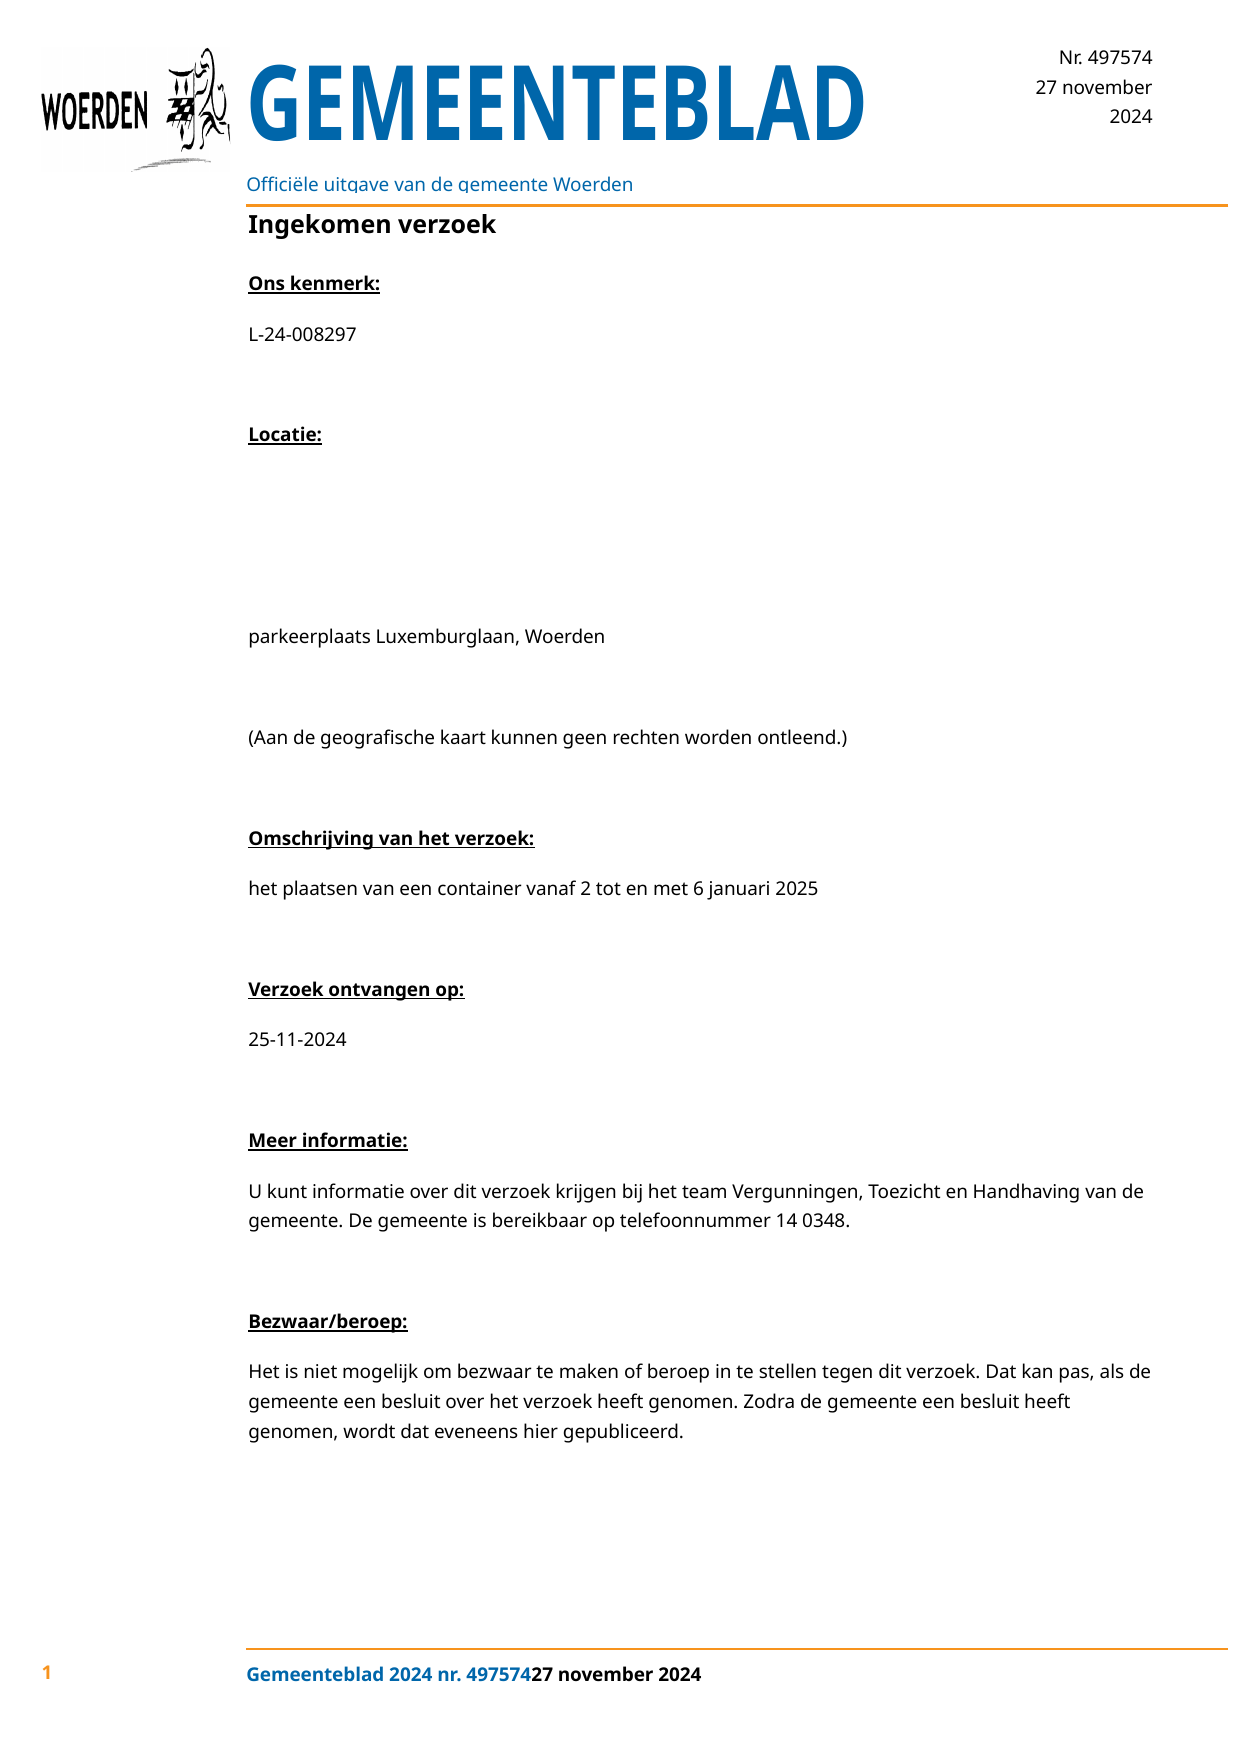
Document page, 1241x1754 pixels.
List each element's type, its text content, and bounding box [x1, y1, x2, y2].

text Ons kenmerk: [248, 270, 1152, 296]
text (Aan de geografische kaart kunnen geen rechten worden ontleend.) [248, 724, 1152, 750]
text Meer informatie: [248, 1127, 1152, 1153]
text Locatie: [248, 422, 1152, 447]
text Omschrijving van het verzoek: [248, 825, 1152, 851]
text L-24-008297 [248, 321, 1152, 346]
text U kunt informatie over dit verzoek krijgen bij het team Vergunningen, Toezicht en Handhaving van de gemeente. De gemeente is bereikbaar op telefoonnummer 14 0348. [248, 1178, 1152, 1233]
text Bezwaar/beroep: [248, 1308, 1152, 1334]
text Het is niet mogelijk om bezwaar te maken of beroep in te stellen tegen dit verzoek. Dat kan pas, als de gemeente een besluit over het verzoek heeft genomen. Zodra de gemeente een besluit heeft genomen, wordt dat eveneens hier gepubliceerd. [248, 1359, 1152, 1443]
text 25-11-2024 [248, 1027, 1152, 1052]
text Ingekomen verzoek [248, 207, 1152, 241]
text het plaatsen van een container vanaf 2 tot en met 6 januari 2025 [248, 875, 1152, 901]
text parkeerplaats Luxemburglaan, Woerden [248, 623, 1152, 649]
text Verzoek ontvangen op: [248, 976, 1152, 1002]
picture [41, 47, 231, 172]
